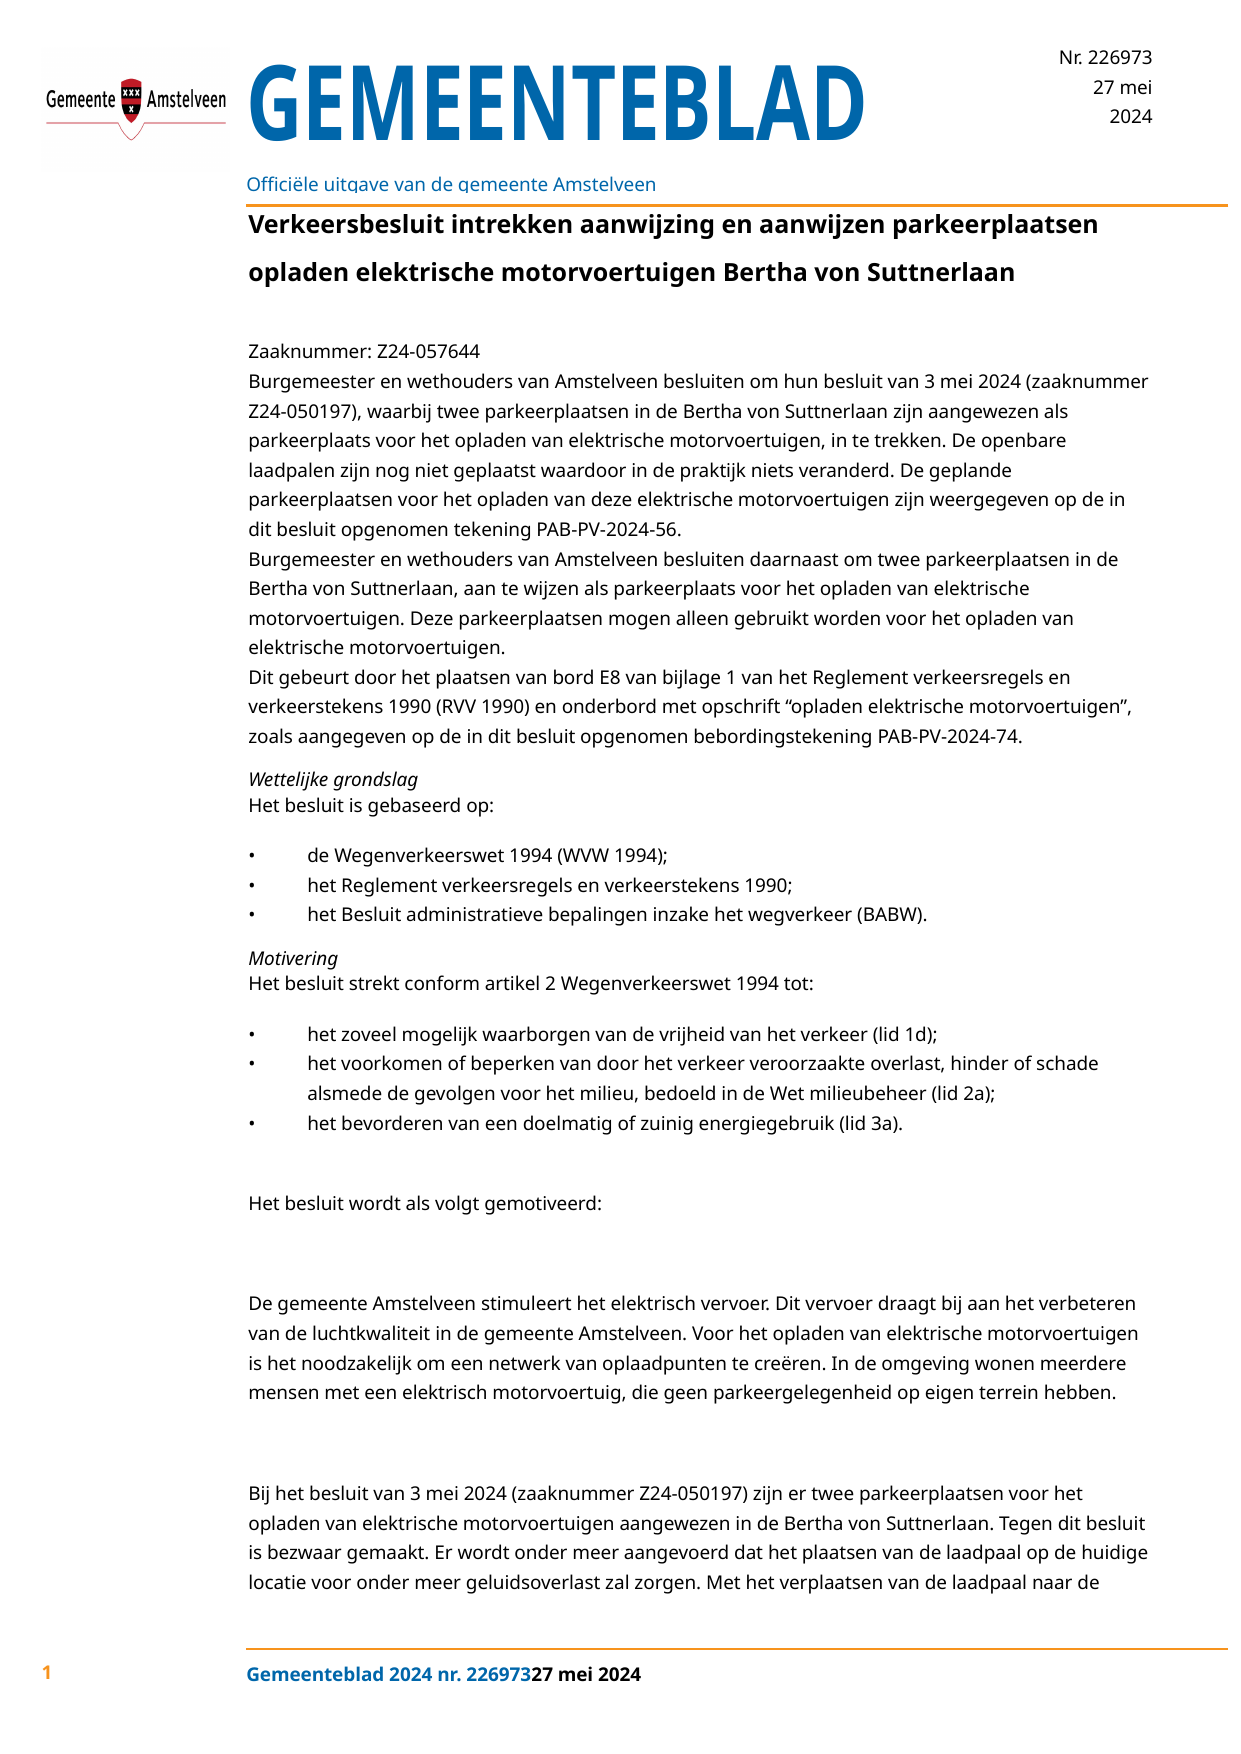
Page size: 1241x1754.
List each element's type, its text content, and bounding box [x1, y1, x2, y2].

list het voorkomen of beperken van door het verkeer veroorzaakte overlast, hinder of schade alsmede de gevolgen voor het milieu, bedoeld in de Wet milieubeheer (lid 2a); [248, 1051, 1152, 1106]
list het bevorderen van een doelmatig of zuinig energiegebruik (lid 3a). [248, 1110, 1152, 1135]
list het Besluit administratieve bepalingen inzake het wegverkeer (BABW). [248, 902, 1152, 927]
text Het besluit strekt conform artikel 2 Wegenverkeerswet 1994 tot: [248, 971, 1152, 996]
list het Reglement verkeersregels en verkeerstekens 1990; [248, 872, 1152, 898]
text Burgemeester en wethouders van Amstelveen besluiten daarnaast om twee parkeerplaatsen in de Bertha von Suttnerlaan, aan te wijzen als parkeerplaats voor het opladen van elektrische motorvoertuigen. Deze parkeerplaatsen mogen alleen gebruikt worden voor het opladen van elektrische motorvoertuigen. [248, 546, 1152, 660]
text De gemeente Amstelveen stimuleert het elektrisch vervoer. Dit vervoer draagt bij aan het verbeteren van de luchtkwaliteit in de gemeente Amstelveen. Voor het opladen van elektrische motorvoertuigen is het noodzakelijk om een netwerk van oplaadpunten te creëren. In de omgeving wonen meerdere mensen met een elektrisch motorvoertuig, die geen parkeergelegenheid op eigen terrein hebben. [248, 1291, 1152, 1405]
text Dit gebeurt door het plaatsen van bord E8 van bijlage 1 van het Reglement verkeersregels en verkeerstekens 1990 (RVV 1990) en onderbord met opschrift “opladen elektrische motorvoertuigen”, zoals aangegeven op de in dit besluit opgenomen bebordingstekening PAB-PV-2024-74. [248, 664, 1152, 749]
picture [41, 47, 231, 172]
text Verkeersbesluit intrekken aanwijzing en aanwijzen parkeerplaatsen opladen elektrische motorvoertuigen Bertha von Suttnerlaan [248, 207, 1152, 288]
text Burgemeester en wethouders van Amstelveen besluiten om hun besluit van 3 mei 2024 (zaaknummer Z24-050197), waarbij twee parkeerplaatsen in de Bertha von Suttnerlaan zijn aangewezen als parkeerplaats voor het opladen van elektrische motorvoertuigen, in te trekken. De openbare laadpalen zijn nog niet geplaatst waardoor in de praktijk niets veranderd. De geplande parkeerplaatsen voor het opladen van deze elektrische motorvoertuigen zijn weergegeven op de in dit besluit opgenomen tekening PAB-PV-2024-56. [248, 368, 1152, 542]
text Zaaknummer: Z24-057644 [248, 339, 1152, 364]
text Motivering [248, 945, 1152, 971]
list de Wegenverkeerswet 1994 (WVW 1994); [248, 842, 1152, 868]
text Bij het besluit van 3 mei 2024 (zaaknummer Z24-050197) zijn er twee parkeerplaatsen voor het opladen van elektrische motorvoertuigen aangewezen in de Bertha von Suttnerlaan. Tegen dit besluit is bezwaar gemaakt. Er wordt onder meer aangevoerd dat het plaatsen van de laadpaal op de huidige locatie voor onder meer geluidsoverlast zal zorgen. Met het verplaatsen van de laadpaal naar de [248, 1480, 1152, 1594]
list het zoveel mogelijk waarborgen van de vrijheid van het verkeer (lid 1d); [248, 1021, 1152, 1047]
text Het besluit wordt als volgt gemotiveerd: [248, 1190, 1152, 1215]
text Het besluit is gebaseerd op: [248, 792, 1152, 818]
text Wettelijke grondslag [248, 766, 1152, 792]
